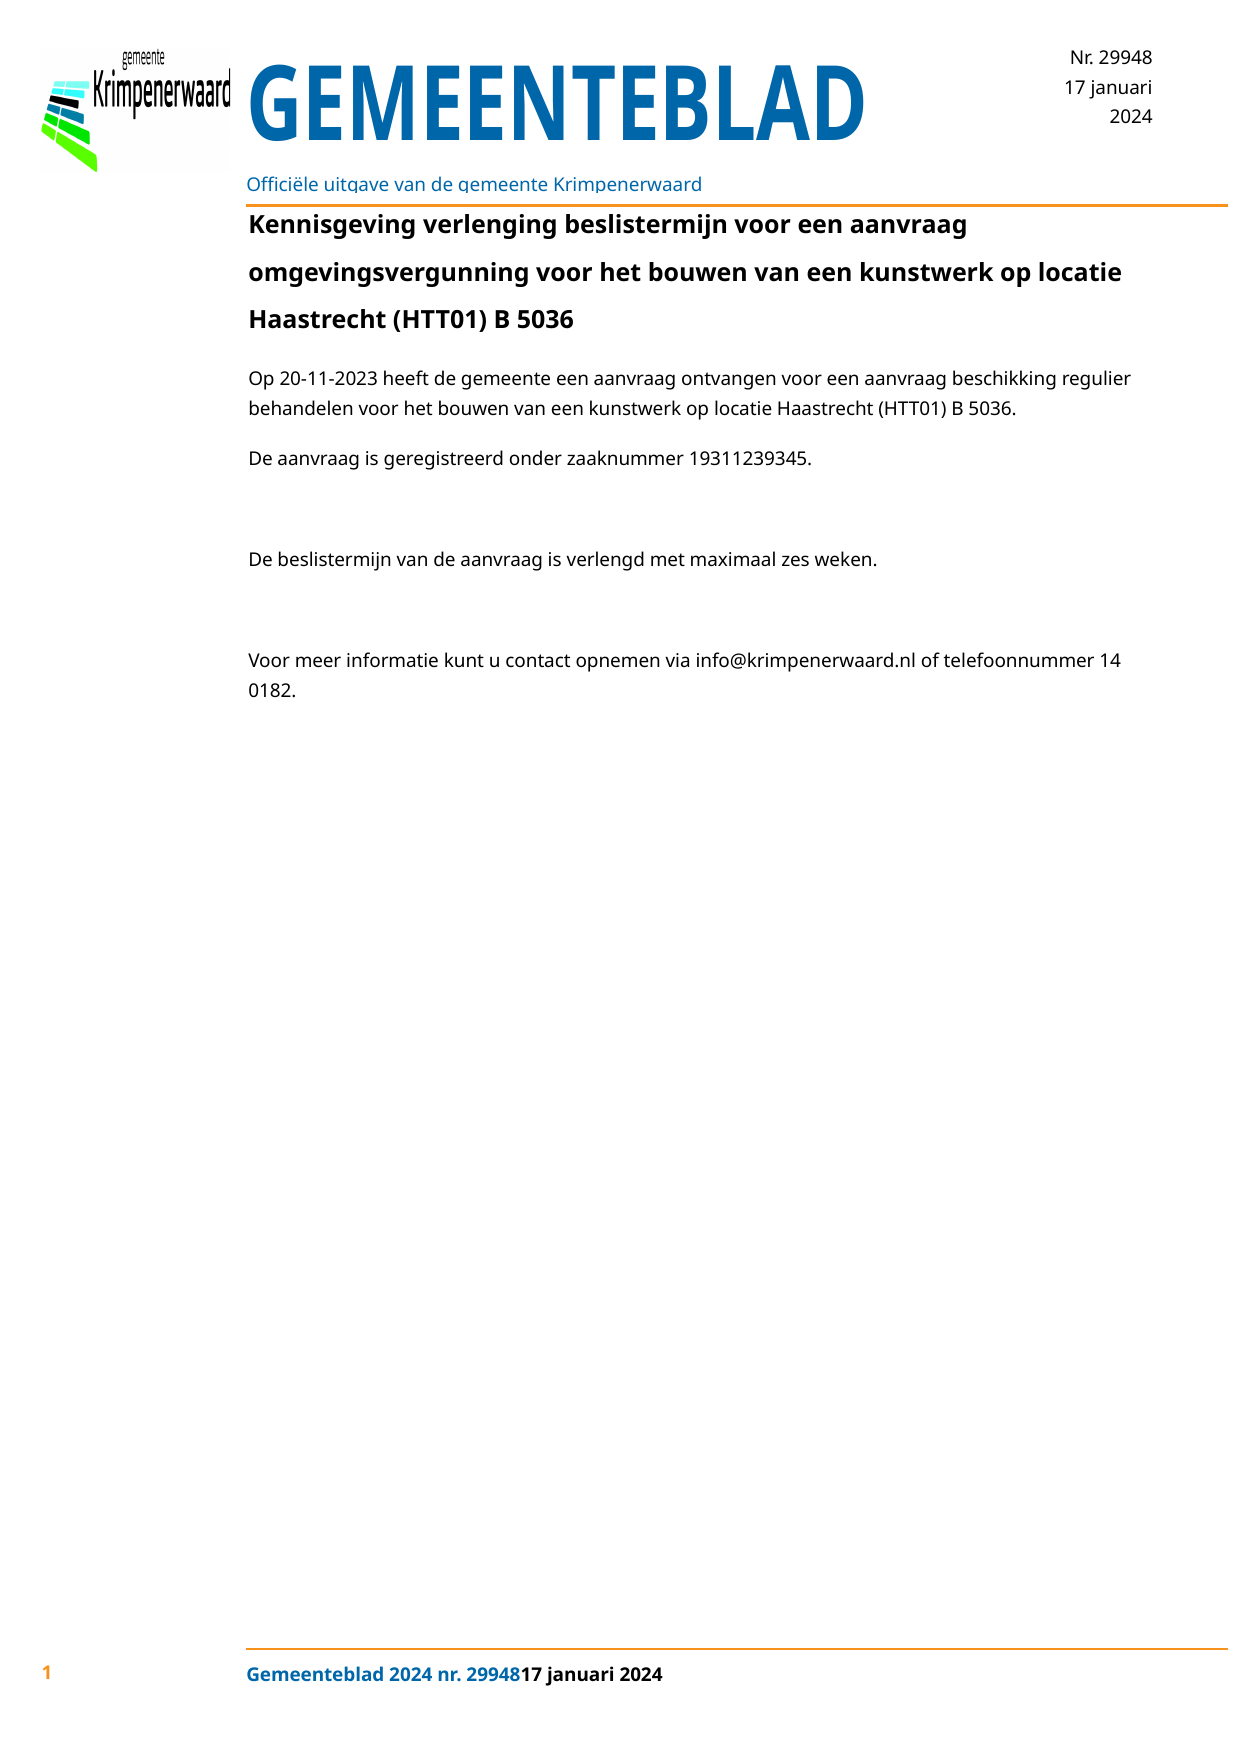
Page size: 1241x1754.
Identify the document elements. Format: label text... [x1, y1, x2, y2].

text De beslistermijn van de aanvraag is verlengd met maximaal zes weken. [248, 546, 1152, 572]
picture [41, 47, 231, 172]
text Kennisgeving verlenging beslistermijn voor een aanvraag omgevingsvergunning voor het bouwen van een kunstwerk op locatie Haastrecht (HTT01) B 5036 [248, 207, 1152, 336]
text Voor meer informatie kunt u contact opnemen via info@krimpenerwaard.nl of telefoonnummer 14 0182. [248, 647, 1152, 702]
text De aanvraag is geregistreerd onder zaaknummer 19311239345. [248, 446, 1152, 471]
text Op 20-11-2023 heeft de gemeente een aanvraag ontvangen voor een aanvraag beschikking regulier behandelen voor het bouwen van een kunstwerk op locatie Haastrecht (HTT01) B 5036. [248, 366, 1152, 421]
